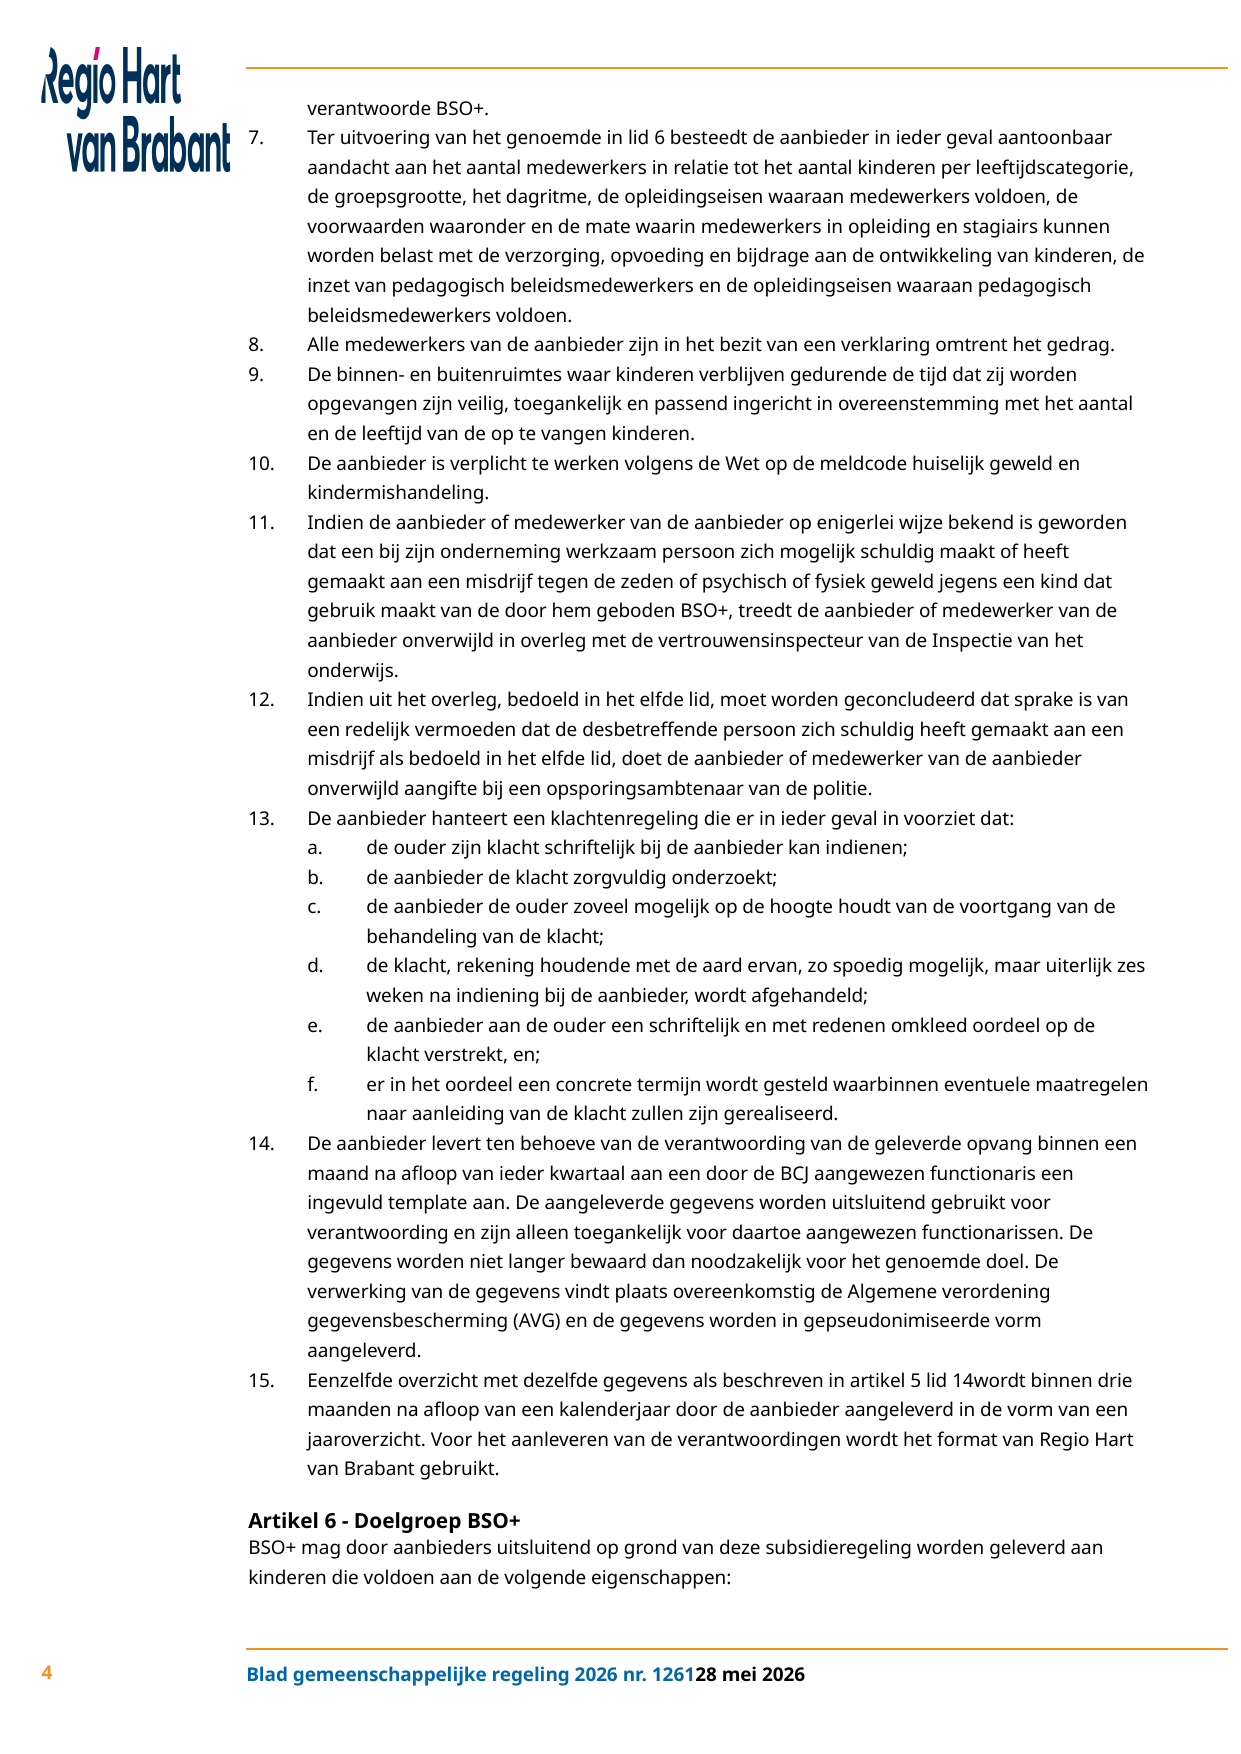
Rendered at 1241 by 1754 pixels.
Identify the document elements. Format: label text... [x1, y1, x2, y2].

list De binnen- en buitenruimtes waar kinderen verblijven gedurende de tijd dat zij worden opgevangen zijn veilig, toegankelijk en passend ingericht in overeenstemming met het aantal en de leeftijd van de op te vangen kinderen. [248, 361, 1152, 446]
list De aanbieder hanteert een klachtenregeling die er in ieder geval in voorziet dat: [248, 805, 1152, 831]
list Indien uit het overleg, bedoeld in het elfde lid, moet worden geconcludeerd dat sprake is van een redelijk vermoeden dat de desbetreffende persoon zich schuldig heeft gemaakt aan een misdrijf als bedoeld in het elfde lid, doet de aanbieder of medewerker van de aanbieder onverwijld aangifte bij een opsporingsambtenaar van de politie. [248, 686, 1152, 801]
text Artikel 6 - Doelgroep BSO+ [248, 1506, 1152, 1534]
list er in het oordeel een concrete termijn wordt gesteld waarbinnen eventuele maatregelen naar aanleiding van de klacht zullen zijn gerealiseerd. [307, 1071, 1152, 1126]
list de klacht, rekening houdende met de aard ervan, zo spoedig mogelijk, maar uiterlijk zes weken na indiening bij de aanbieder, wordt afgehandeld; [307, 953, 1152, 1008]
list de aanbieder de ouder zoveel mogelijk op de hoogte houdt van de voortgang van de behandeling van de klacht; [307, 893, 1152, 949]
list Alle medewerkers van de aanbieder zijn in het bezit van een verklaring omtrent het gedrag. [248, 331, 1152, 357]
list verantwoorde BSO+. [248, 95, 1152, 121]
list De aanbieder is verplicht te werken volgens de Wet op de meldcode huiselijk geweld en kindermishandeling. [248, 450, 1152, 505]
text BSO+ mag door aanbieders uitsluitend op grond van deze subsidieregeling worden geleverd aan kinderen die voldoen aan de volgende eigenschappen: [248, 1534, 1152, 1590]
list Ter uitvoering van het genoemde in lid 6 besteedt de aanbieder in ieder geval aantoonbaar aandacht aan het aantal medewerkers in relatie tot het aantal kinderen per leeftijdscategorie, de groepsgrootte, het dagritme, de opleidingseisen waaraan medewerkers voldoen, de voorwaarden waaronder en de mate waarin medewerkers in opleiding en stagiairs kunnen worden belast met de verzorging, opvoeding en bijdrage aan de ontwikkeling van kinderen, de inzet van pedagogisch beleidsmedewerkers en de opleidingseisen waaraan pedagogisch beleidsmedewerkers voldoen. [248, 124, 1152, 328]
list de aanbieder de klacht zorgvuldig onderzoekt; [307, 864, 1152, 890]
list de ouder zijn klacht schriftelijk bij de aanbieder kan indienen; [307, 834, 1152, 860]
list Eenzelfde overzicht met dezelfde gegevens als beschreven in artikel 5 lid 14wordt binnen drie maanden na afloop van een kalenderjaar door de aanbieder aangeleverd in de vorm van een jaaroverzicht. Voor het aanleveren van de verantwoordingen wordt het format van Regio Hart van Brabant gebruikt. [248, 1367, 1152, 1481]
list Indien de aanbieder of medewerker van de aanbieder op enigerlei wijze bekend is geworden dat een bij zijn onderneming werkzaam persoon zich mogelijk schuldig maakt of heeft gemaakt aan een misdrijf tegen de zeden of psychisch of fysiek geweld jegens een kind dat gebruik maakt van de door hem geboden BSO+, treedt de aanbieder of medewerker van de aanbieder onverwijld in overleg met de vertrouwensinspecteur van de Inspectie van het onderwijs. [248, 509, 1152, 683]
list de aanbieder aan de ouder een schriftelijk en met redenen omkleed oordeel op de klacht verstrekt, en; [307, 1012, 1152, 1067]
picture [41, 47, 231, 172]
list De aanbieder levert ten behoeve van de verantwoording van de geleverde opvang binnen een maand na afloop van ieder kwartaal aan een door de BCJ aangewezen functionaris een ingevuld template aan. De aangeleverde gegevens worden uitsluitend gebruikt voor verantwoording en zijn alleen toegankelijk voor daartoe aangewezen functionarissen. De gegevens worden niet langer bewaard dan noodzakelijk voor het genoemde doel. De verwerking van de gegevens vindt plaats overeenkomstig de Algemene verordening gegevensbescherming (AVG) en de gegevens worden in gepseudonimiseerde vorm aangeleverd. [248, 1130, 1152, 1363]
